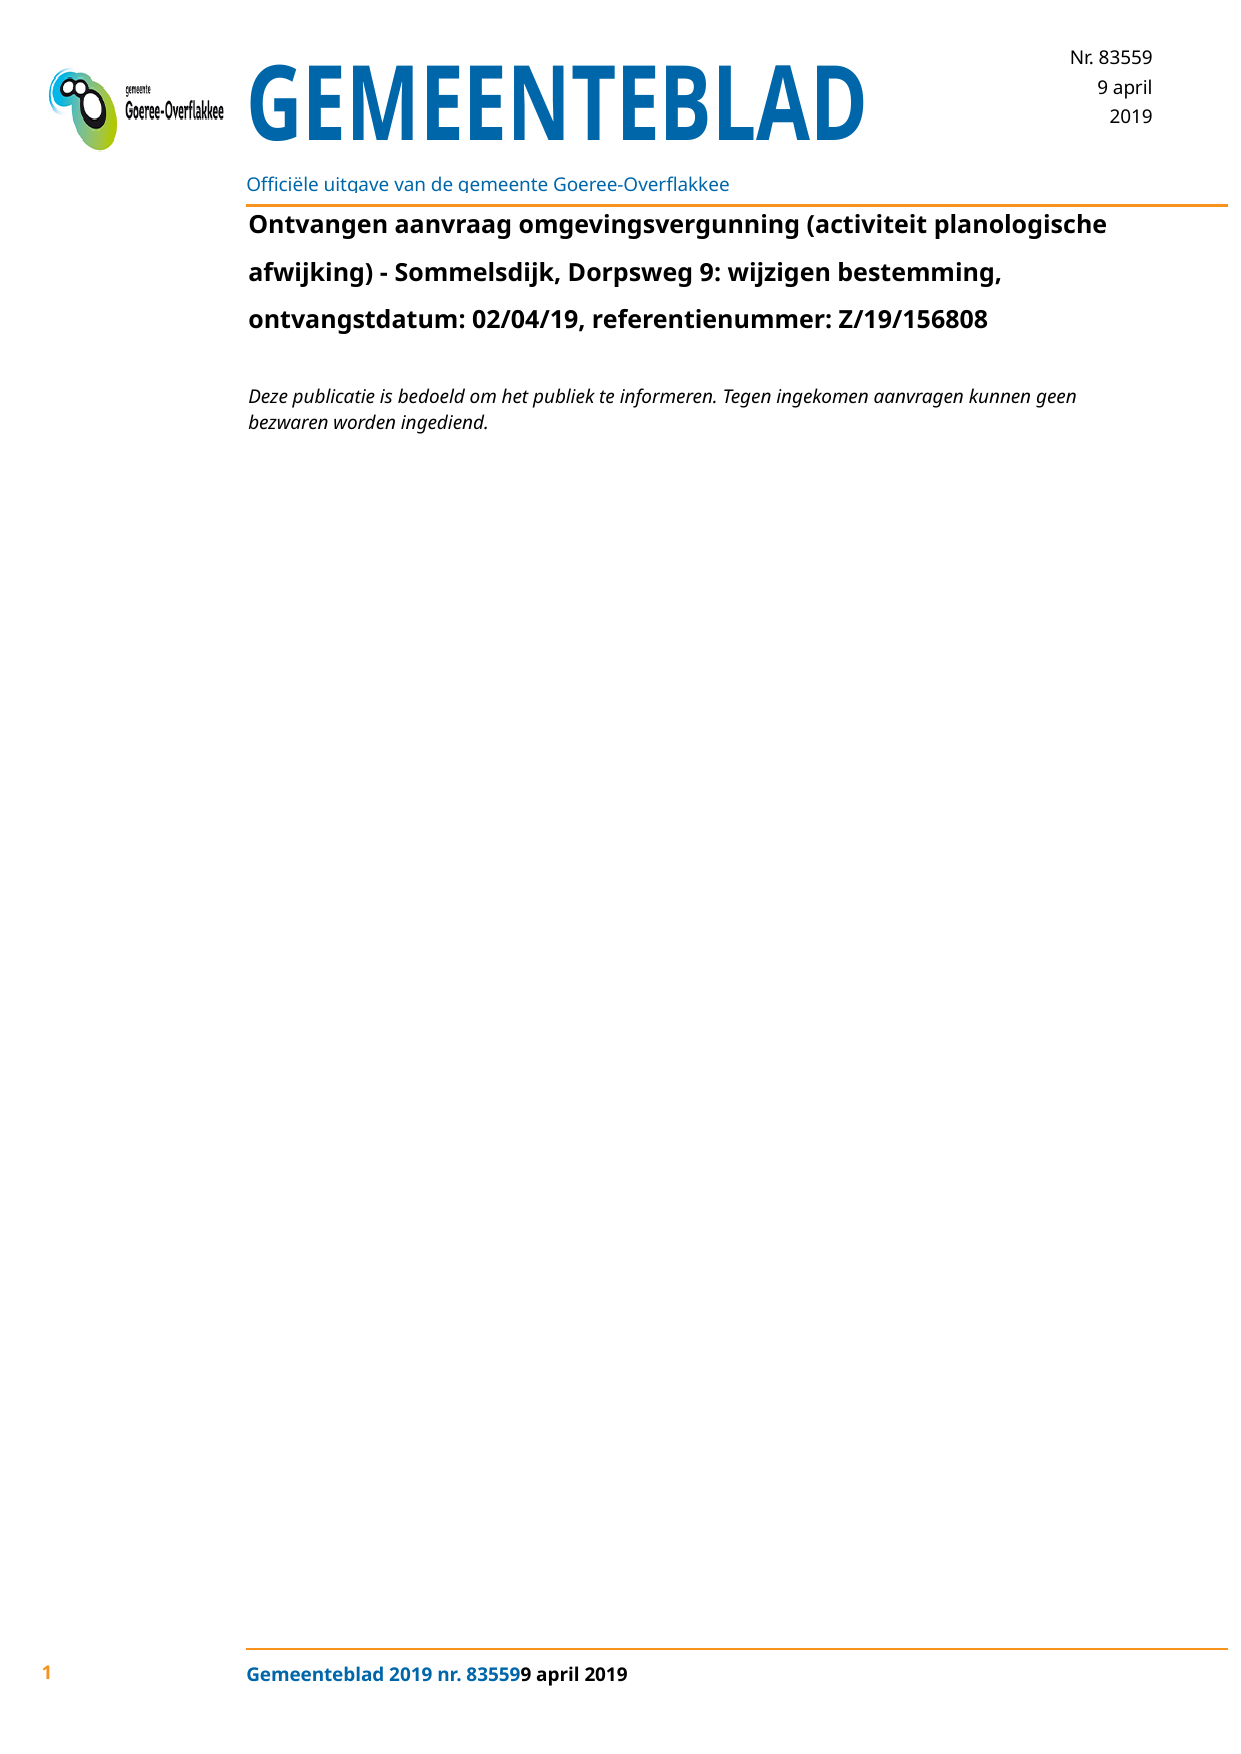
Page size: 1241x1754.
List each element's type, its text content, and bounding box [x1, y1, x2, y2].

text Deze publicatie is bedoeld om het publiek te informeren. Tegen ingekomen aanvragen kunnen geen bezwaren worden ingediend. [248, 384, 1152, 435]
picture [41, 47, 231, 172]
text Ontvangen aanvraag omgevingsvergunning (activiteit planologische afwijking) - Sommelsdijk, Dorpsweg 9: wijzigen bestemming, ontvangstdatum: 02/04/19, referentienummer: Z/19/156808 [248, 207, 1152, 336]
